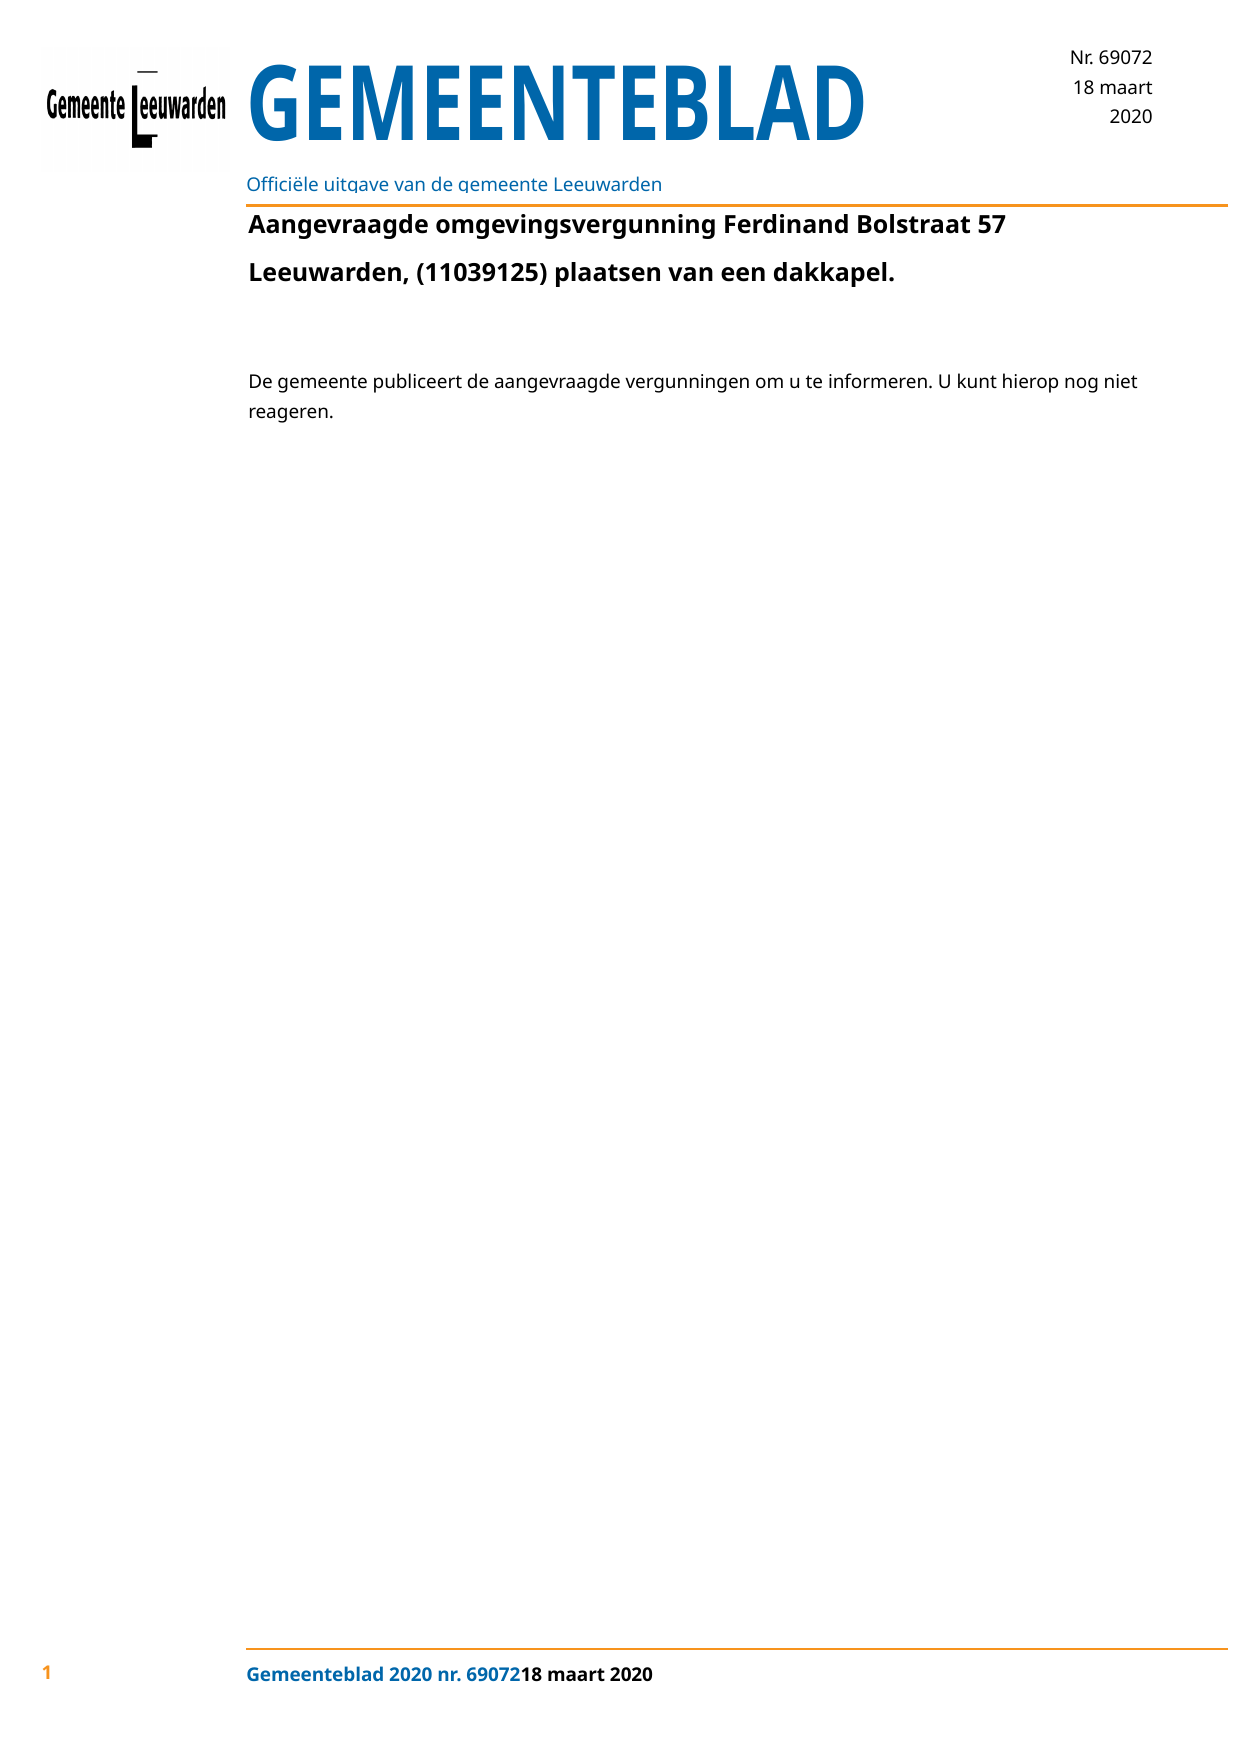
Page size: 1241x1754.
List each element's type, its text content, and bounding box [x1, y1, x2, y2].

text Aangevraagde omgevingsvergunning Ferdinand Bolstraat 57 Leeuwarden, (11039125) plaatsen van een dakkapel. [248, 207, 1152, 288]
picture [41, 47, 231, 172]
text De gemeente publiceert de aangevraagde vergunningen om u te informeren. U kunt hierop nog niet reageren. [248, 368, 1152, 424]
